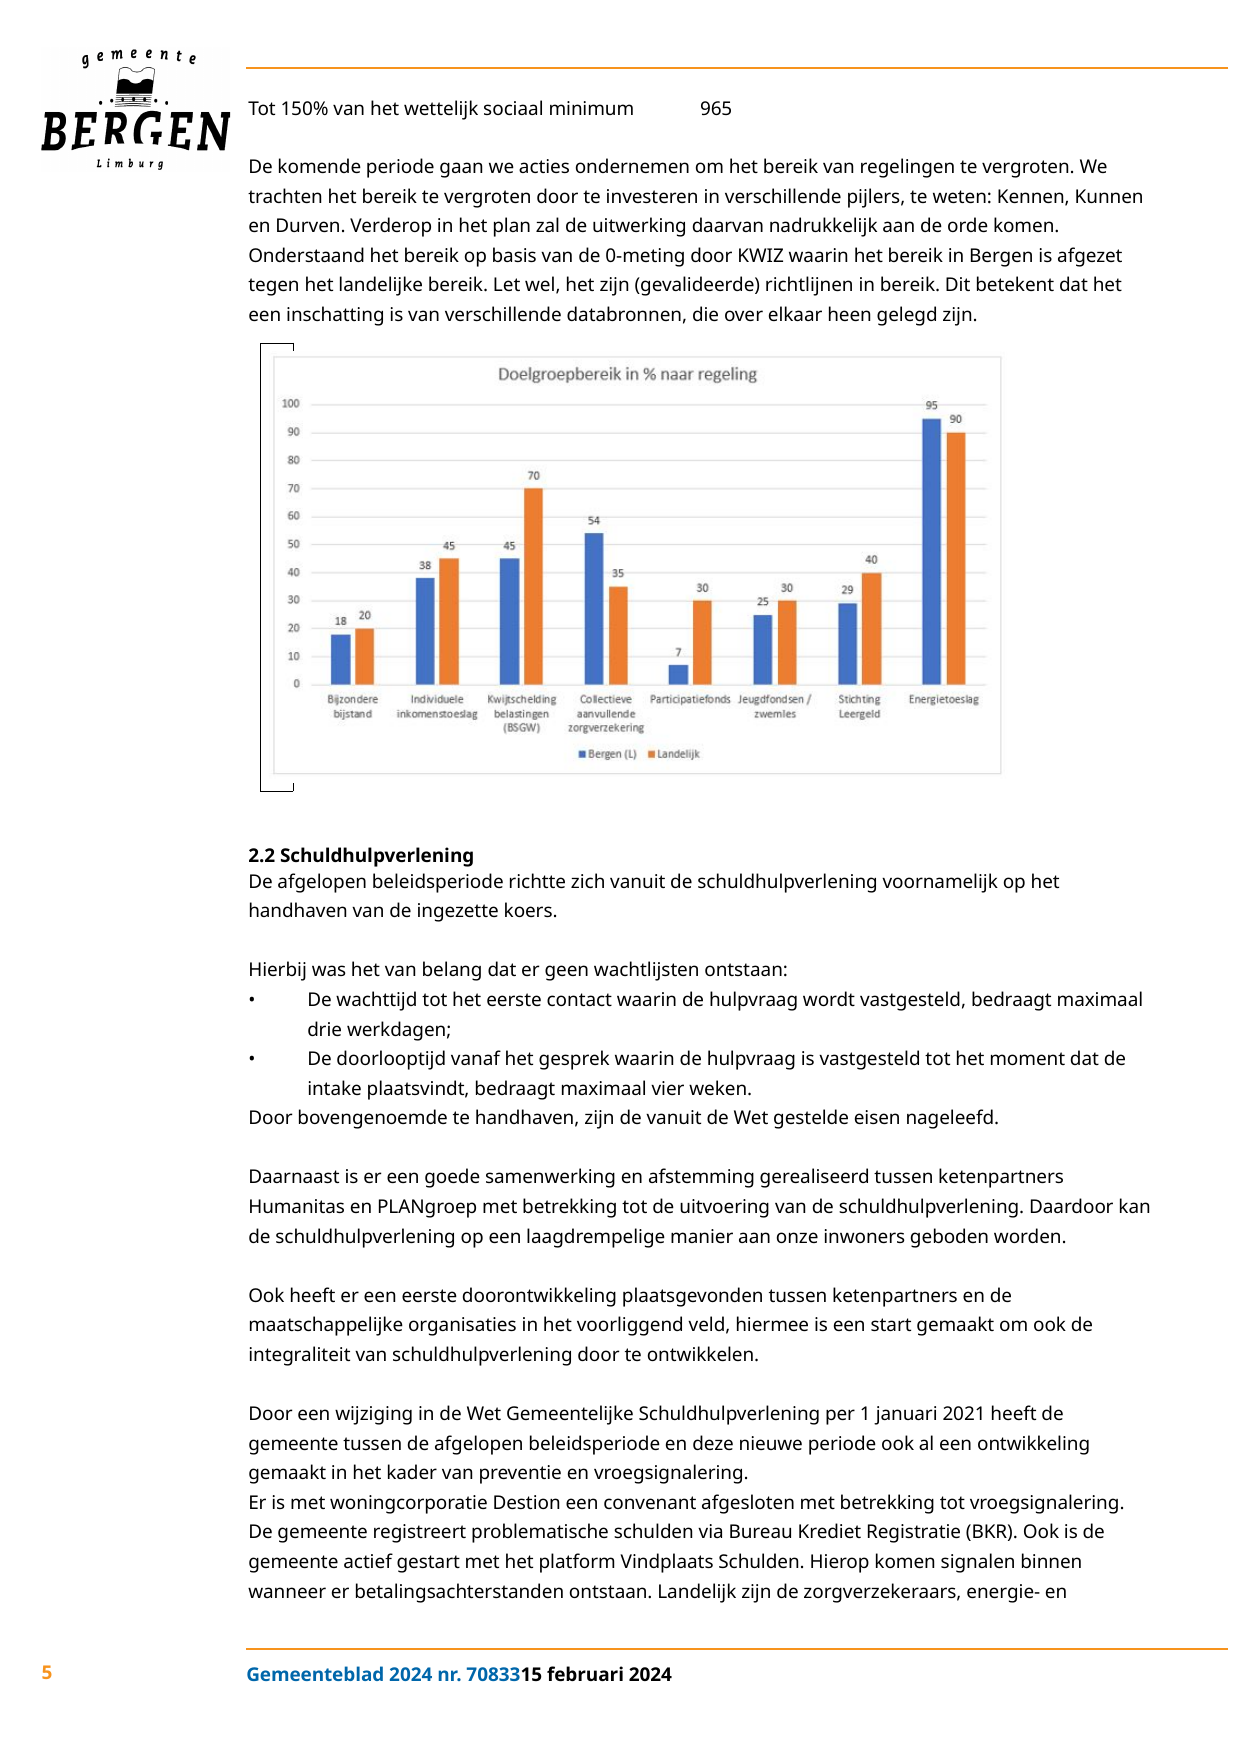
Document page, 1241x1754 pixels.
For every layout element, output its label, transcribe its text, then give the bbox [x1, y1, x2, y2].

text Ook heeft er een eerste doorontwikkeling plaatsgevonden tussen ketenpartners en de maatschappelijke organisaties in het voorliggend veld, hiermee is een start gemaakt om ook de integraliteit van schuldhulpverlening door te ontwikkelen. [248, 1282, 1152, 1367]
text Er is met woningcorporatie Destion een convenant afgesloten met betrekking tot vroegsignalering. De gemeente registreert problematische schulden via Bureau Krediet Registratie (BKR). Ook is de gemeente actief gestart met het platform Vindplaats Schulden. Hierop komen signalen binnen wanneer er betalingsachterstanden ontstaan. Landelijk zijn de zorgverzekeraars, energie- en [248, 1489, 1152, 1603]
text Door een wijziging in de Wet Gemeentelijke Schuldhulpverlening per 1 januari 2021 heeft de gemeente tussen de afgelopen beleidsperiode en deze nieuwe periode ook al een ontwikkeling gemaakt in het kader van preventie en vroegsignalering. [248, 1400, 1152, 1485]
text De komende periode gaan we acties ondernemen om het bereik van regelingen te vergroten. We trachten het bereik te vergroten door te investeren in verschillende pijlers, te weten: Kennen, Kunnen en Durven. Verderop in het plan zal de uitwerking daarvan nadrukkelijk aan de orde komen. Onderstaand het bereik op basis van de 0-meting door KWIZ waarin het bereik in Bergen is afgezet tegen het landelijke bereik. Let wel, het zijn (gevalideerde) richtlijnen in bereik. Dit betekent dat het een inschatting is van verschillende databronnen, die over elkaar heen gelegd zijn. [248, 153, 1152, 327]
text Daarnaast is er een goede samenwerking en afstemming gerealiseerd tussen ketenpartners Humanitas en PLANgroep met betrekking tot de uitvoering van de schuldhulpverlening. Daardoor kan de schuldhulpverlening op een laagdrempelige manier aan onze inwoners geboden worden. [248, 1164, 1152, 1248]
text De afgelopen beleidsperiode richtte zich vanuit de schuldhulpverlening voornamelijk op het handhaven van de ingezette koers. [248, 868, 1152, 923]
table_cell 965 [700, 95, 1152, 121]
table_cell Tot 150% van het wettelijk sociaal minimum [248, 95, 700, 121]
list De doorlooptijd vanaf het gesprek waarin de hulpvraag is vastgesteld tot het moment dat de intake plaatsvindt, bedraagt maximaal vier weken. [248, 1045, 1152, 1101]
text 2.2 Schuldhulpverlening [248, 842, 1152, 868]
text Door bovengenoemde te handhaven, zijn de vanuit de Wet gestelde eisen nageleefd. [248, 1104, 1152, 1130]
list De wachttijd tot het eerste contact waarin de hulpvraag wordt vastgesteld, bedraagt maximaal drie werkdagen; [248, 986, 1152, 1041]
picture [41, 47, 231, 172]
text Hierbij was het van belang dat er geen wachtlijsten ontstaan: [248, 957, 1152, 982]
picture [268, 351, 1008, 783]
